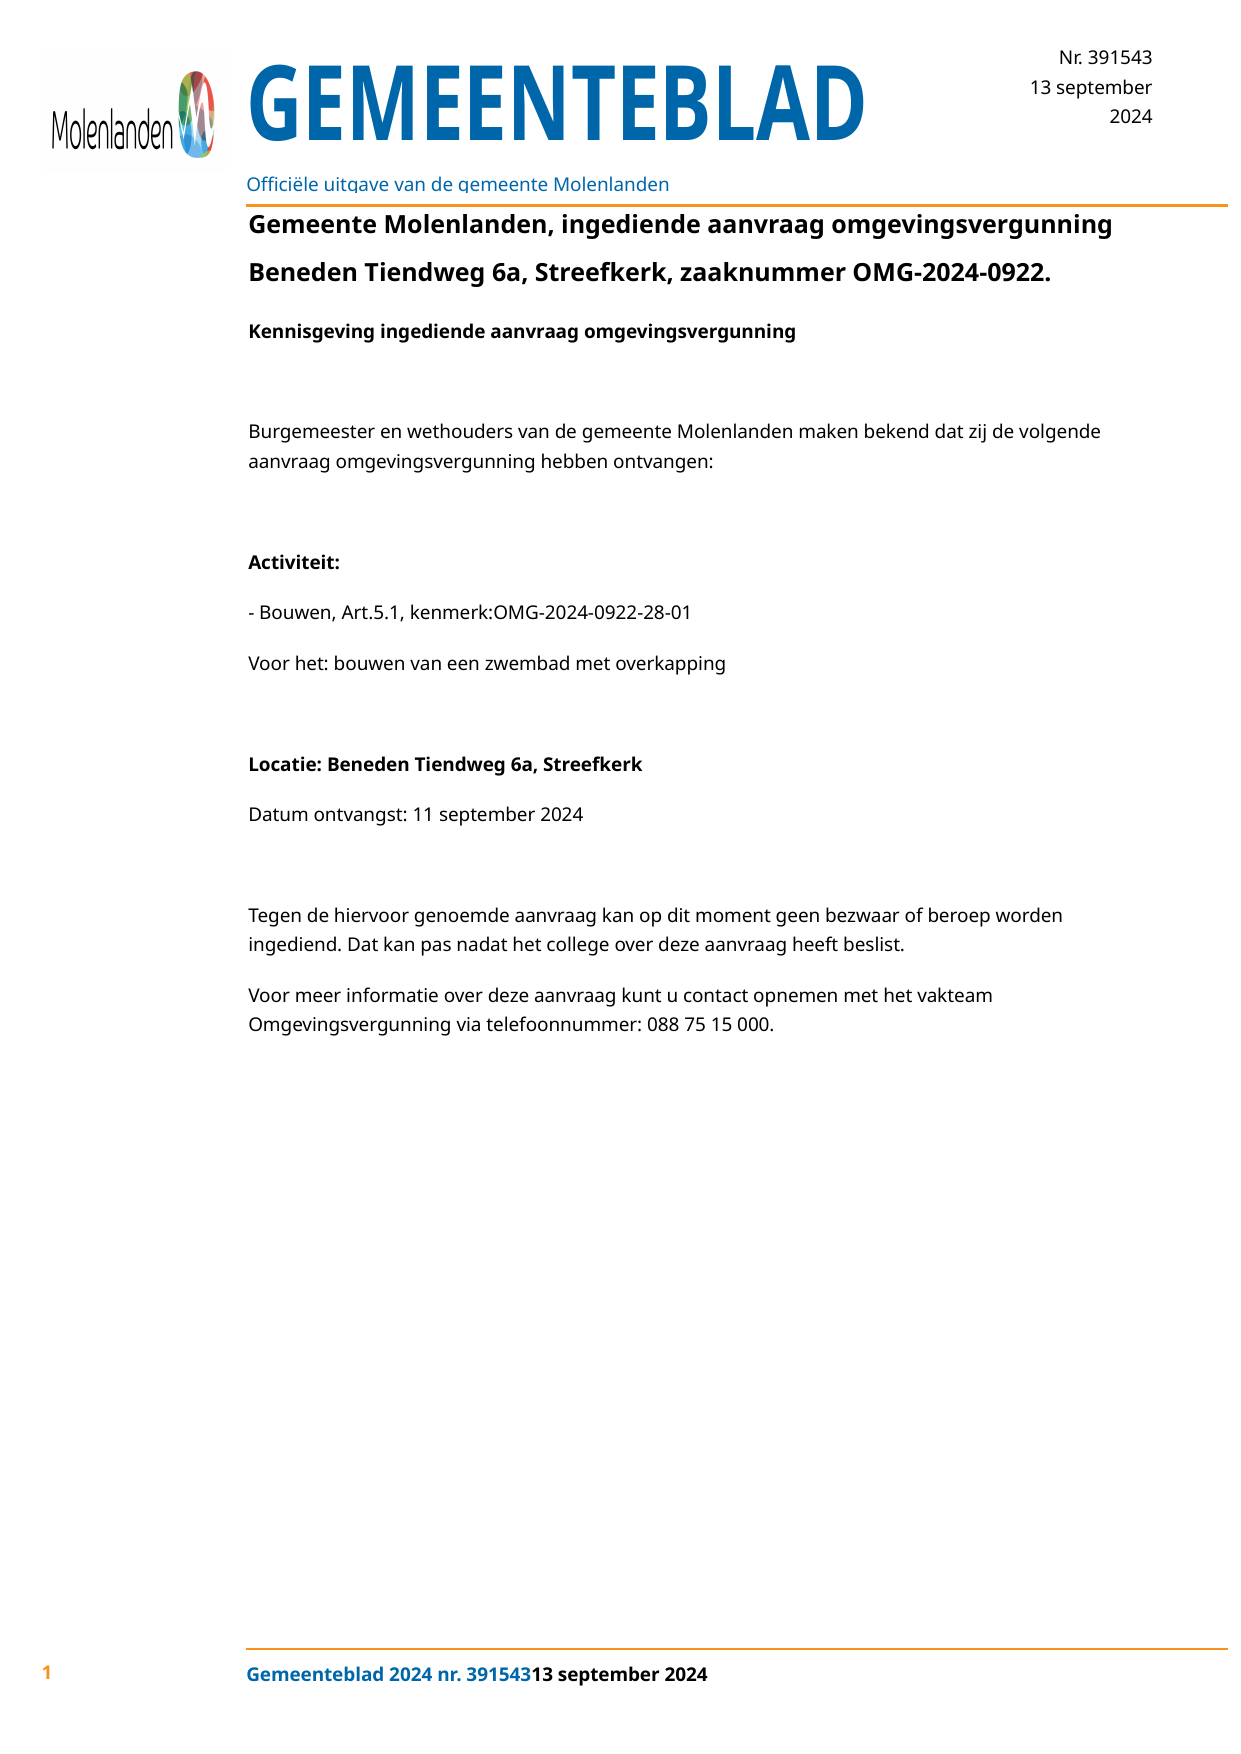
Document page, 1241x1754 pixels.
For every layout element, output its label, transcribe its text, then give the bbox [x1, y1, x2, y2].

text Burgemeester en wethouders van de gemeente Molenlanden maken bekend dat zij de volgende aanvraag omgevingsvergunning hebben ontvangen: [248, 419, 1152, 474]
picture [41, 47, 231, 172]
text Tegen de hiervoor genoemde aanvraag kan op dit moment geen bezwaar of beroep worden ingediend. Dat kan pas nadat het college over deze aanvraag heeft beslist. [248, 902, 1152, 957]
text Voor het: bouwen van een zwembad met overkapping [248, 650, 1152, 676]
text Datum ontvangst: 11 september 2024 [248, 801, 1152, 827]
text - Bouwen, Art.5.1, kenmerk:OMG-2024-0922-28-01 [248, 599, 1152, 625]
text Locatie: Beneden Tiendweg 6a, Streefkerk [248, 751, 1152, 777]
text Voor meer informatie over deze aanvraag kunt u contact opnemen met het vakteam Omgevingsvergunning via telefoonnummer: 088 75 15 000. [248, 982, 1152, 1037]
text Gemeente Molenlanden, ingediende aanvraag omgevingsvergunning Beneden Tiendweg 6a, Streefkerk, zaaknummer OMG-2024-0922. [248, 207, 1152, 288]
text Kennisgeving ingediende aanvraag omgevingsvergunning [248, 318, 1152, 344]
text Activiteit: [248, 549, 1152, 575]
